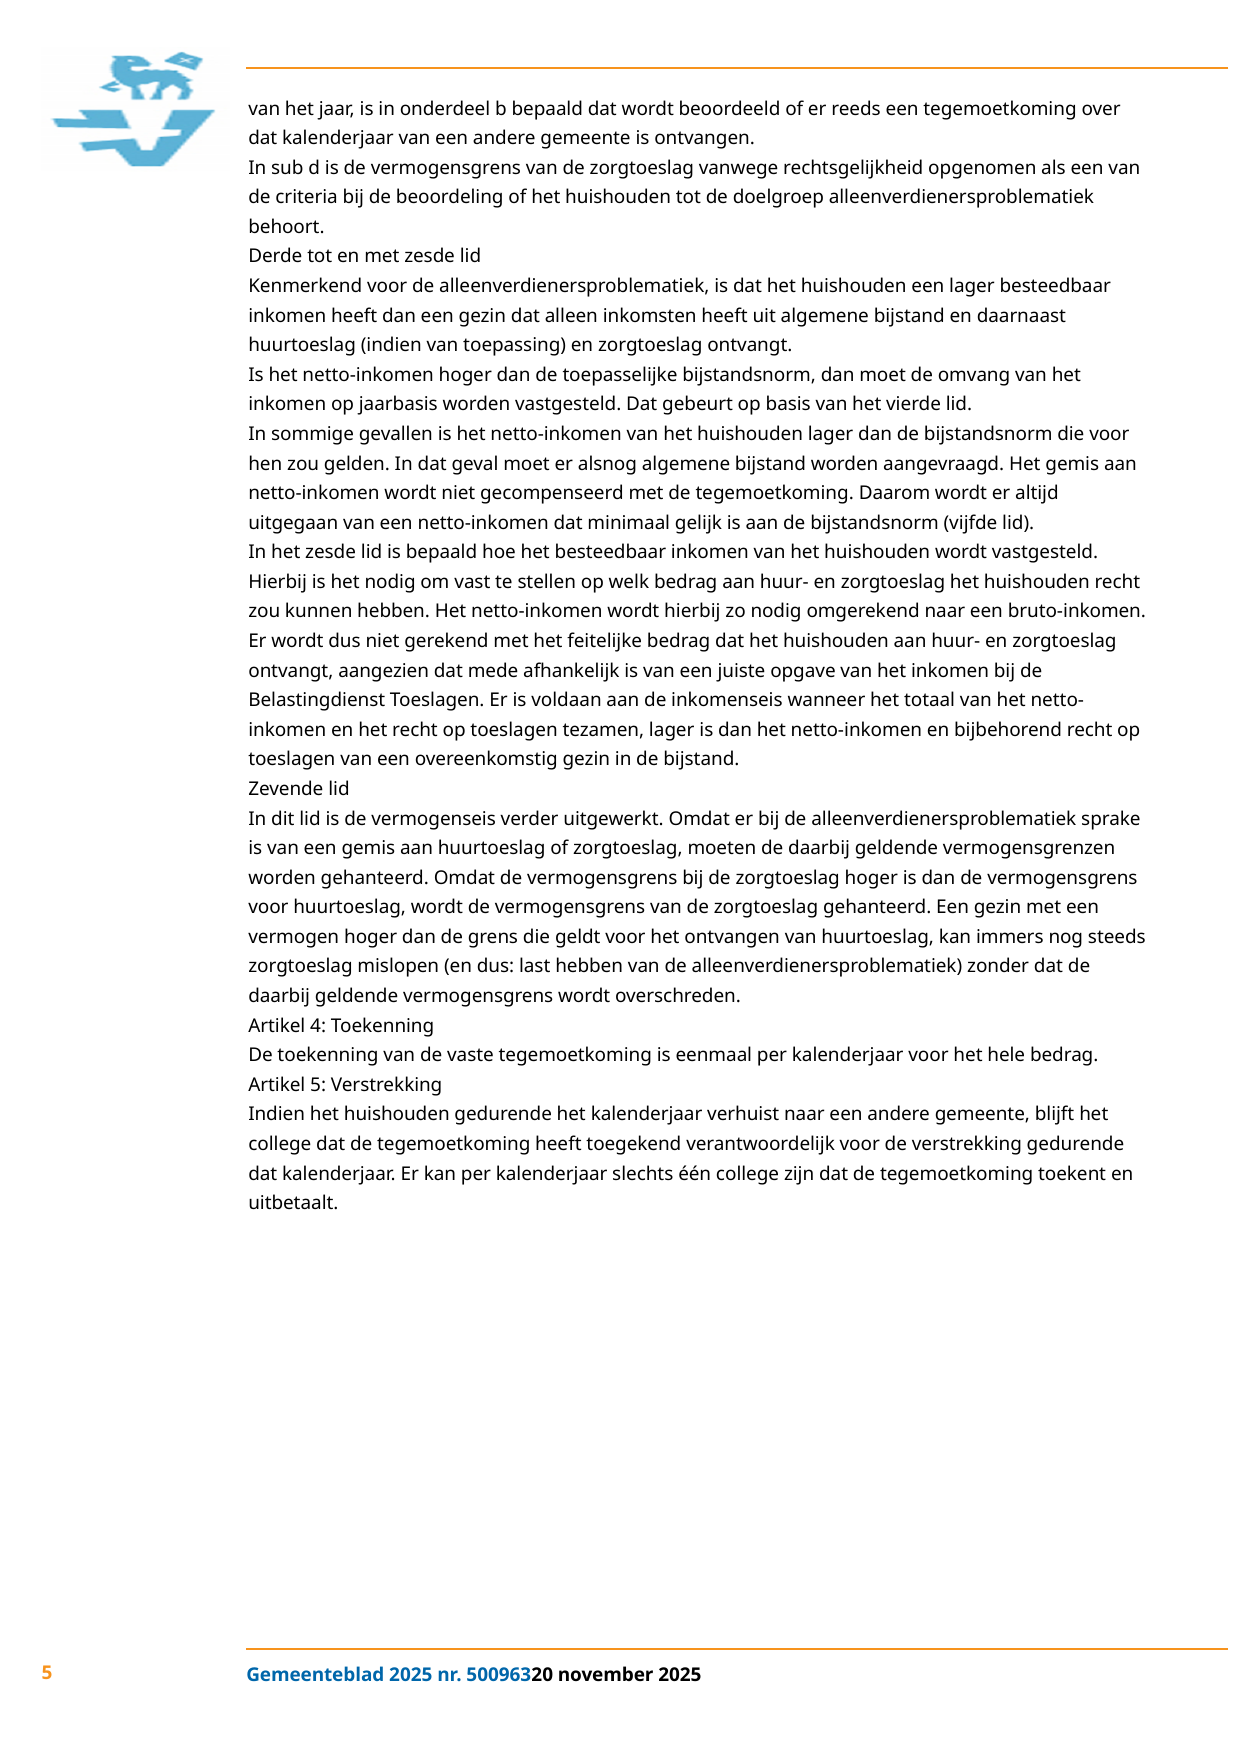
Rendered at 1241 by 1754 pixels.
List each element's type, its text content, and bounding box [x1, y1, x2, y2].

text In sommige gevallen is het netto-inkomen van het huishouden lager dan de bijstandsnorm die voor hen zou gelden. In dat geval moet er alsnog algemene bijstand worden aangevraagd. Het gemis aan netto-inkomen wordt niet gecompenseerd met de tegemoetkoming. Daarom wordt er altijd uitgegaan van een netto-inkomen dat minimaal gelijk is aan de bijstandsnorm (vijfde lid). [248, 420, 1152, 535]
text In het zesde lid is bepaald hoe het besteedbaar inkomen van het huishouden wordt vastgesteld. Hierbij is het nodig om vast te stellen op welk bedrag aan huur- en zorgtoeslag het huishouden recht zou kunnen hebben. Het netto-inkomen wordt hierbij zo nodig omgerekend naar een bruto-inkomen. Er wordt dus niet gerekend met het feitelijke bedrag dat het huishouden aan huur- en zorgtoeslag ontvangt, aangezien dat mede afhankelijk is van een juiste opgave van het inkomen bij de Belastingdienst Toeslagen. Er is voldaan aan de inkomenseis wanneer het totaal van het netto-inkomen en het recht op toeslagen tezamen, lager is dan het netto-inkomen en bijbehorend recht op toeslagen van een overeenkomstig gezin in de bijstand. [248, 538, 1152, 771]
text Zevende lid [248, 775, 1152, 801]
text Artikel 5: Verstrekking [248, 1071, 1152, 1097]
text In sub d is de vermogensgrens van de zorgtoeslag vanwege rechtsgelijkheid opgenomen als een van de criteria bij de beoordeling of het huishouden tot de doelgroep alleenverdienersproblematiek behoort. [248, 154, 1152, 239]
text In dit lid is de vermogenseis verder uitgewerkt. Omdat er bij de alleenverdienersproblematiek sprake is van een gemis aan huurtoeslag of zorgtoeslag, moeten de daarbij geldende vermogensgrenzen worden gehanteerd. Omdat de vermogensgrens bij de zorgtoeslag hoger is dan de vermogensgrens voor huurtoeslag, wordt de vermogensgrens van de zorgtoeslag gehanteerd. Een gezin met een vermogen hoger dan de grens die geldt voor het ontvangen van huurtoeslag, kan immers nog steeds zorgtoeslag mislopen (en dus: last hebben van de alleenverdienersproblematiek) zonder dat de daarbij geldende vermogensgrens wordt overschreden. [248, 805, 1152, 1008]
text Indien het huishouden gedurende het kalenderjaar verhuist naar een andere gemeente, blijft het college dat de tegemoetkoming heeft toegekend verantwoordelijk voor de verstrekking gedurende dat kalenderjaar. Er kan per kalenderjaar slechts één college zijn dat de tegemoetkoming toekent en uitbetaalt. [248, 1101, 1152, 1215]
text van het jaar, is in onderdeel b bepaald dat wordt beoordeeld of er reeds een tegemoetkoming over dat kalenderjaar van een andere gemeente is ontvangen. [248, 95, 1152, 150]
text Kenmerkend voor de alleenverdienersproblematiek, is dat het huishouden een lager besteedbaar inkomen heeft dan een gezin dat alleen inkomsten heeft uit algemene bijstand en daarnaast huurtoeslag (indien van toepassing) en zorgtoeslag ontvangt. [248, 272, 1152, 357]
picture [41, 47, 231, 172]
text Artikel 4: Toekenning [248, 1012, 1152, 1038]
text Derde tot en met zesde lid [248, 243, 1152, 268]
text Is het netto-inkomen hoger dan de toepasselijke bijstandsnorm, dan moet de omvang van het inkomen op jaarbasis worden vastgesteld. Dat gebeurt op basis van het vierde lid. [248, 361, 1152, 416]
text De toekenning van de vaste tegemoetkoming is eenmaal per kalenderjaar voor het hele bedrag. [248, 1041, 1152, 1067]
